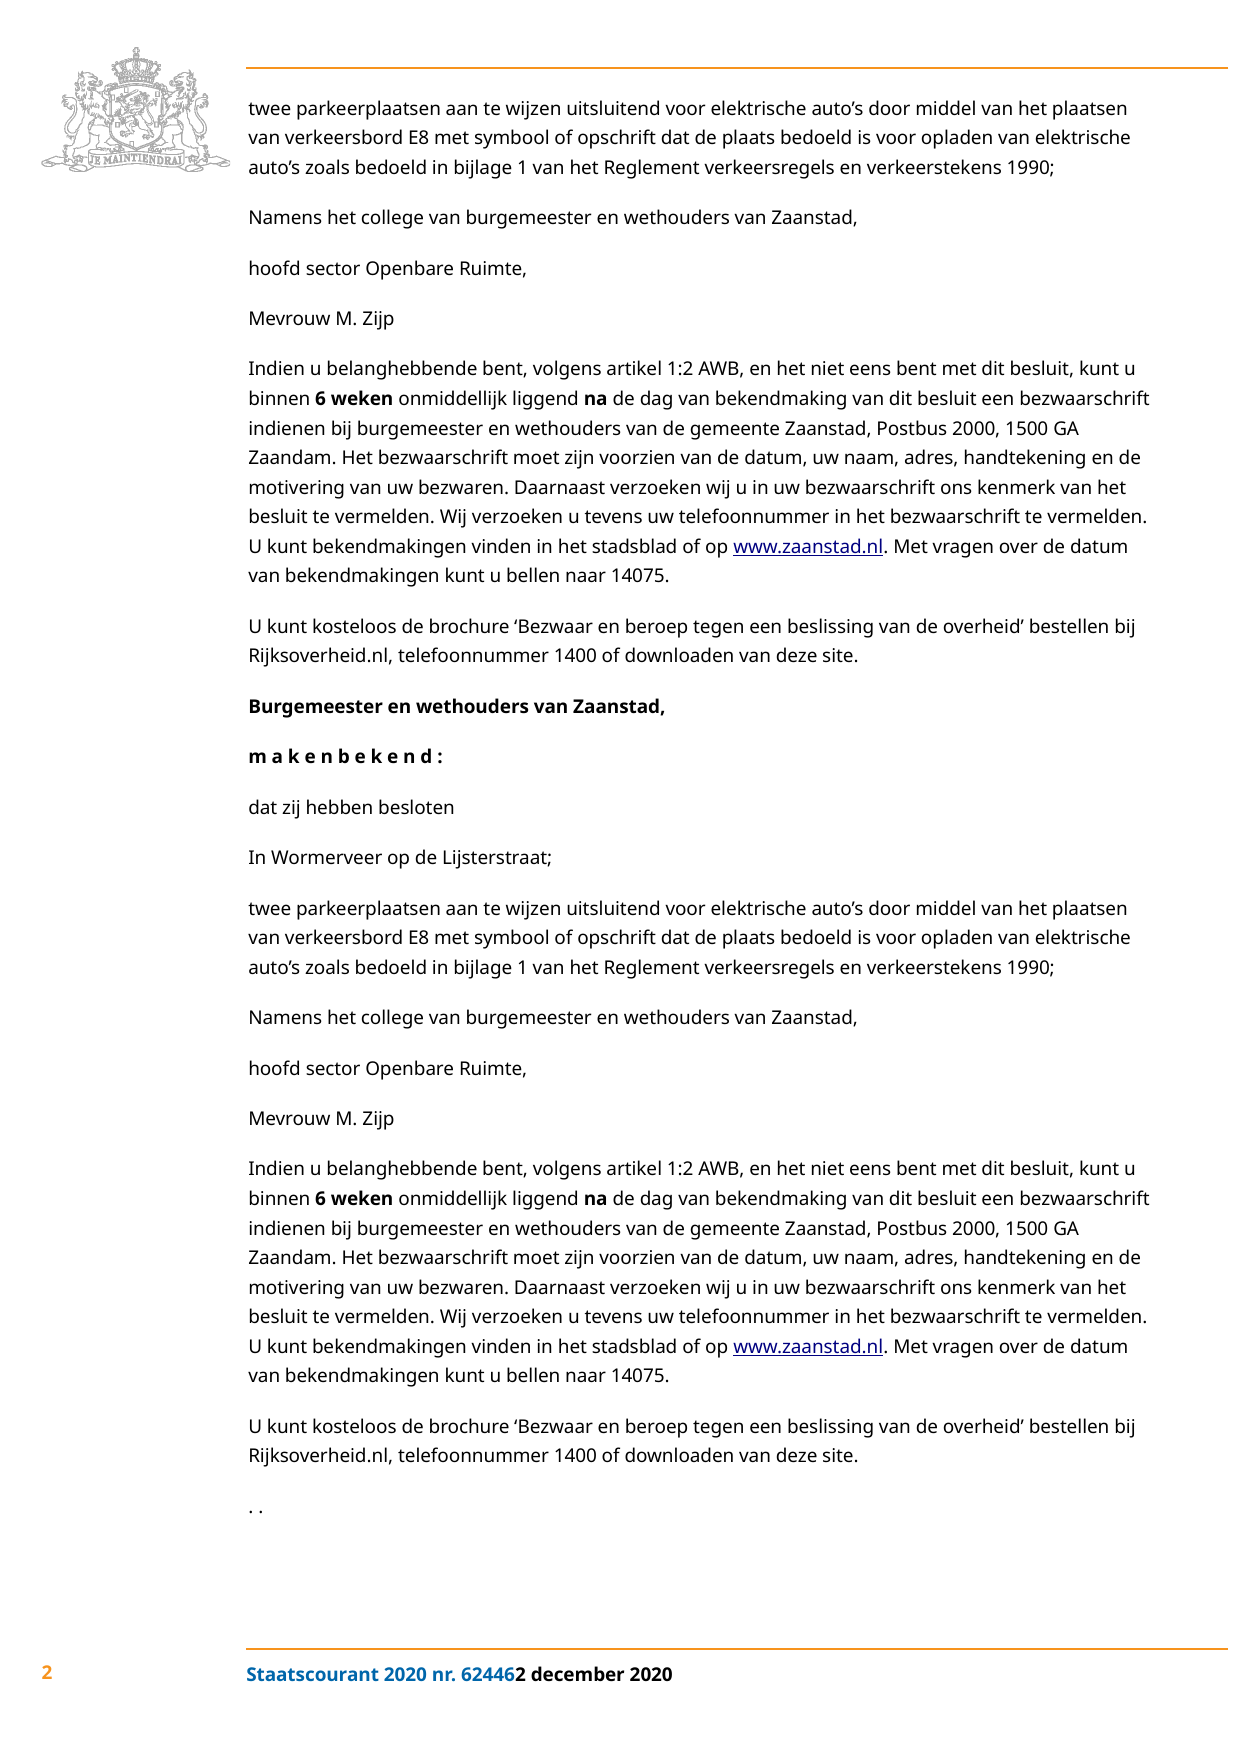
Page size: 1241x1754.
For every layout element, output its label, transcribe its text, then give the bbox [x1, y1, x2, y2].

text dat zij hebben besloten [248, 794, 1152, 820]
text Namens het college van burgemeester en wethouders van Zaanstad, [248, 204, 1152, 230]
text Namens het college van burgemeester en wethouders van Zaanstad, [248, 1004, 1152, 1030]
text Indien u belanghebbende bent, volgens artikel 1:2 AWB, en het niet eens bent met dit besluit, kunt u binnen 6 weken onmiddellijk liggend na de dag van bekendmaking van dit besluit een bezwaarschrift indienen bij burgemeester en wethouders van de gemeente Zaanstad, Postbus 2000, 1500 GA Zaandam. Het bezwaarschrift moet zijn voorzien van de datum, uw naam, adres, handtekening en de motivering van uw bezwaren. Daarnaast verzoeken wij u in uw bezwaarschrift ons kenmerk van het besluit te vermelden. Wij verzoeken u tevens uw telefoonnummer in het bezwaarschrift te vermelden. U kunt bekendmakingen vinden in het stadsblad of op www.zaanstad.nl. Met vragen over de datum van bekendmakingen kunt u bellen naar 14075. [248, 356, 1152, 588]
text hoofd sector Openbare Ruimte, [248, 255, 1152, 281]
text hoofd sector Openbare Ruimte, [248, 1055, 1152, 1081]
text In Wormerveer op de Lijsterstraat; [248, 844, 1152, 870]
text Mevrouw M. Zijp [248, 305, 1152, 331]
text twee parkeerplaatsen aan te wijzen uitsluitend voor elektrische auto’s door middel van het plaatsen van verkeersbord E8 met symbool of opschrift dat de plaats bedoeld is voor opladen van elektrische auto’s zoals bedoeld in bijlage 1 van het Reglement verkeersregels en verkeerstekens 1990; [248, 95, 1152, 180]
text Mevrouw M. Zijp [248, 1105, 1152, 1131]
text U kunt kosteloos de brochure ‘Bezwaar en beroep tegen een beslissing van de overheid’ bestellen bij Rijksoverheid.nl, telefoonnummer 1400 of downloaden van deze site. [248, 1413, 1152, 1468]
text . . [248, 1493, 1152, 1519]
picture [41, 47, 231, 172]
text m a k e n b e k e n d : [248, 743, 1152, 769]
text Burgemeester en wethouders van Zaanstad, [248, 693, 1152, 719]
text Indien u belanghebbende bent, volgens artikel 1:2 AWB, en het niet eens bent met dit besluit, kunt u binnen 6 weken onmiddellijk liggend na de dag van bekendmaking van dit besluit een bezwaarschrift indienen bij burgemeester en wethouders van de gemeente Zaanstad, Postbus 2000, 1500 GA Zaandam. Het bezwaarschrift moet zijn voorzien van de datum, uw naam, adres, handtekening en de motivering van uw bezwaren. Daarnaast verzoeken wij u in uw bezwaarschrift ons kenmerk van het besluit te vermelden. Wij verzoeken u tevens uw telefoonnummer in het bezwaarschrift te vermelden. U kunt bekendmakingen vinden in het stadsblad of op www.zaanstad.nl. Met vragen over de datum van bekendmakingen kunt u bellen naar 14075. [248, 1156, 1152, 1388]
text twee parkeerplaatsen aan te wijzen uitsluitend voor elektrische auto’s door middel van het plaatsen van verkeersbord E8 met symbool of opschrift dat de plaats bedoeld is voor opladen van elektrische auto’s zoals bedoeld in bijlage 1 van het Reglement verkeersregels en verkeerstekens 1990; [248, 895, 1152, 980]
text U kunt kosteloos de brochure ‘Bezwaar en beroep tegen een beslissing van de overheid’ bestellen bij Rijksoverheid.nl, telefoonnummer 1400 of downloaden van deze site. [248, 613, 1152, 668]
